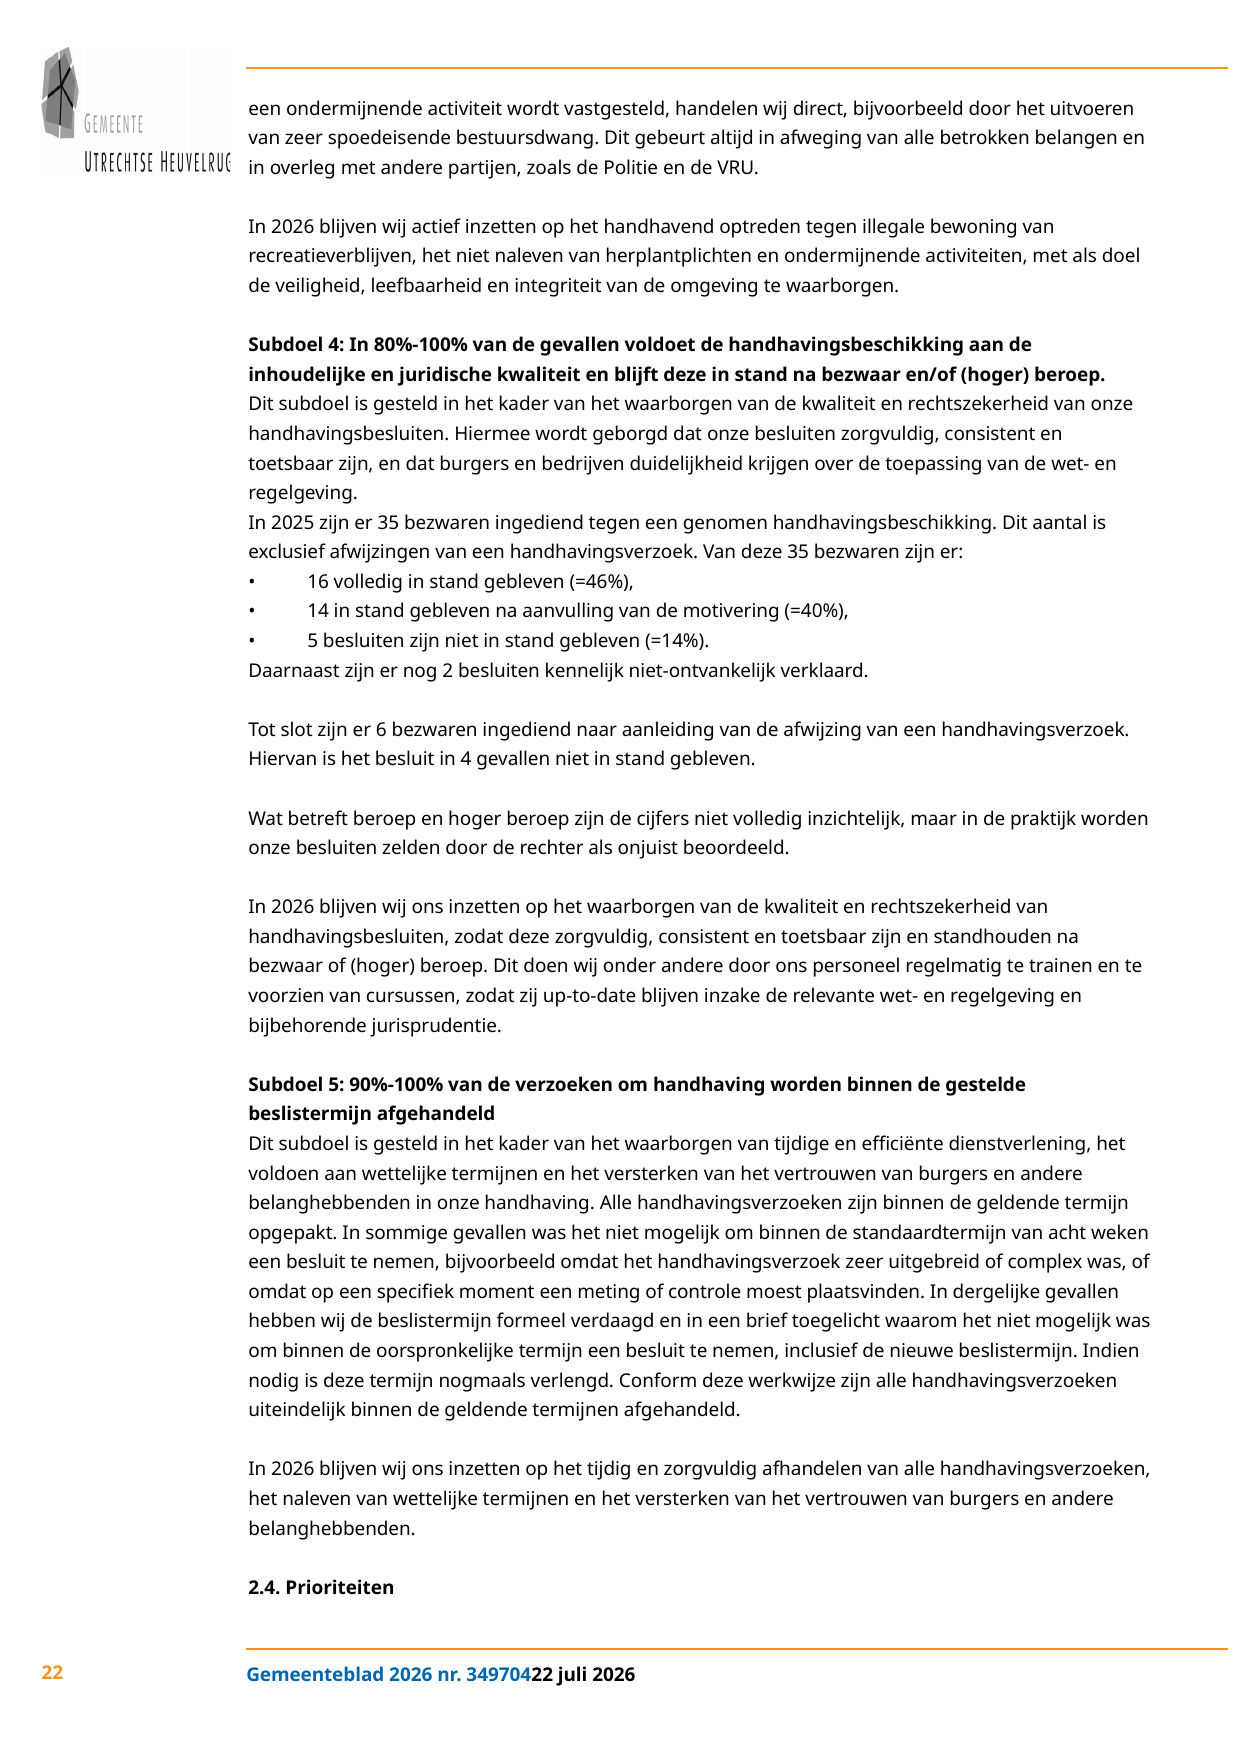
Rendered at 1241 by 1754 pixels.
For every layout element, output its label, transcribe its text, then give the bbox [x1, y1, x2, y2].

text In 2026 blijven wij ons inzetten op het tijdig en zorgvuldig afhandelen van alle handhavingsverzoeken, het naleven van wettelijke termijnen en het versterken van het vertrouwen van burgers en andere belanghebbenden. [248, 1456, 1152, 1541]
list 16 volledig in stand gebleven (=46%), [248, 568, 1152, 594]
text Tot slot zijn er 6 bezwaren ingediend naar aanleiding van de afwijzing van een handhavingsverzoek. Hiervan is het besluit in 4 gevallen niet in stand gebleven. [248, 716, 1152, 771]
text een ondermijnende activiteit wordt vastgesteld, handelen wij direct, bijvoorbeeld door het uitvoeren van zeer spoedeisende bestuursdwang. Dit gebeurt altijd in afweging van alle betrokken belangen en in overleg met andere partijen, zoals de Politie en de VRU. [248, 95, 1152, 180]
text Dit subdoel is gesteld in het kader van het waarborgen van tijdige en efficiënte dienstverlening, het voldoen aan wettelijke termijnen en het versterken van het vertrouwen van burgers en andere belanghebbenden in onze handhaving. Alle handhavingsverzoeken zijn binnen de geldende termijn opgepakt. In sommige gevallen was het niet mogelijk om binnen de standaardtermijn van acht weken een besluit te nemen, bijvoorbeeld omdat het handhavingsverzoek zeer uitgebreid of complex was, of omdat op een specifiek moment een meting of controle moest plaatsvinden. In dergelijke gevallen hebben wij de beslistermijn formeel verdaagd en in een brief toegelicht waarom het niet mogelijk was om binnen de oorspronkelijke termijn een besluit te nemen, inclusief de nieuwe beslistermijn. Indien nodig is deze termijn nogmaals verlengd. Conform deze werkwijze zijn alle handhavingsverzoeken uiteindelijk binnen de geldende termijnen afgehandeld. [248, 1130, 1152, 1422]
text Subdoel 4: In 80%-100% van de gevallen voldoet de handhavingsbeschikking aan de inhoudelijke en juridische kwaliteit en blijft deze in stand na bezwaar en/of (hoger) beroep. [248, 331, 1152, 387]
list 5 besluiten zijn niet in stand gebleven (=14%). [248, 627, 1152, 653]
picture [41, 47, 231, 172]
text Dit subdoel is gesteld in het kader van het waarborgen van de kwaliteit en rechtszekerheid van onze handhavingsbesluiten. Hiermee wordt geborgd dat onze besluiten zorgvuldig, consistent en toetsbaar zijn, en dat burgers en bedrijven duidelijkheid krijgen over de toepassing van de wet- en regelgeving. [248, 391, 1152, 505]
text Wat betreft beroep en hoger beroep zijn de cijfers niet volledig inzichtelijk, maar in de praktijk worden onze besluiten zelden door de rechter als onjuist beoordeeld. [248, 805, 1152, 860]
text 2.4. Prioriteiten [248, 1574, 1152, 1600]
text In 2026 blijven wij ons inzetten op het waarborgen van de kwaliteit en rechtszekerheid van handhavingsbesluiten, zodat deze zorgvuldig, consistent en toetsbaar zijn en standhouden na bezwaar of (hoger) beroep. Dit doen wij onder andere door ons personeel regelmatig te trainen en te voorzien van cursussen, zodat zij up-to-date blijven inzake de relevante wet- en regelgeving en bijbehorende jurisprudentie. [248, 893, 1152, 1038]
text In 2025 zijn er 35 bezwaren ingediend tegen een genomen handhavingsbeschikking. Dit aantal is exclusief afwijzingen van een handhavingsverzoek. Van deze 35 bezwaren zijn er: [248, 509, 1152, 564]
text Daarnaast zijn er nog 2 besluiten kennelijk niet-ontvankelijk verklaard. [248, 657, 1152, 683]
list 14 in stand gebleven na aanvulling van de motivering (=40%), [248, 598, 1152, 623]
text Subdoel 5: 90%-100% van de verzoeken om handhaving worden binnen de gestelde beslistermijn afgehandeld [248, 1071, 1152, 1126]
text In 2026 blijven wij actief inzetten op het handhavend optreden tegen illegale bewoning van recreatieverblijven, het niet naleven van herplantplichten en ondermijnende activiteiten, met als doel de veiligheid, leefbaarheid en integriteit van de omgeving te waarborgen. [248, 213, 1152, 298]
